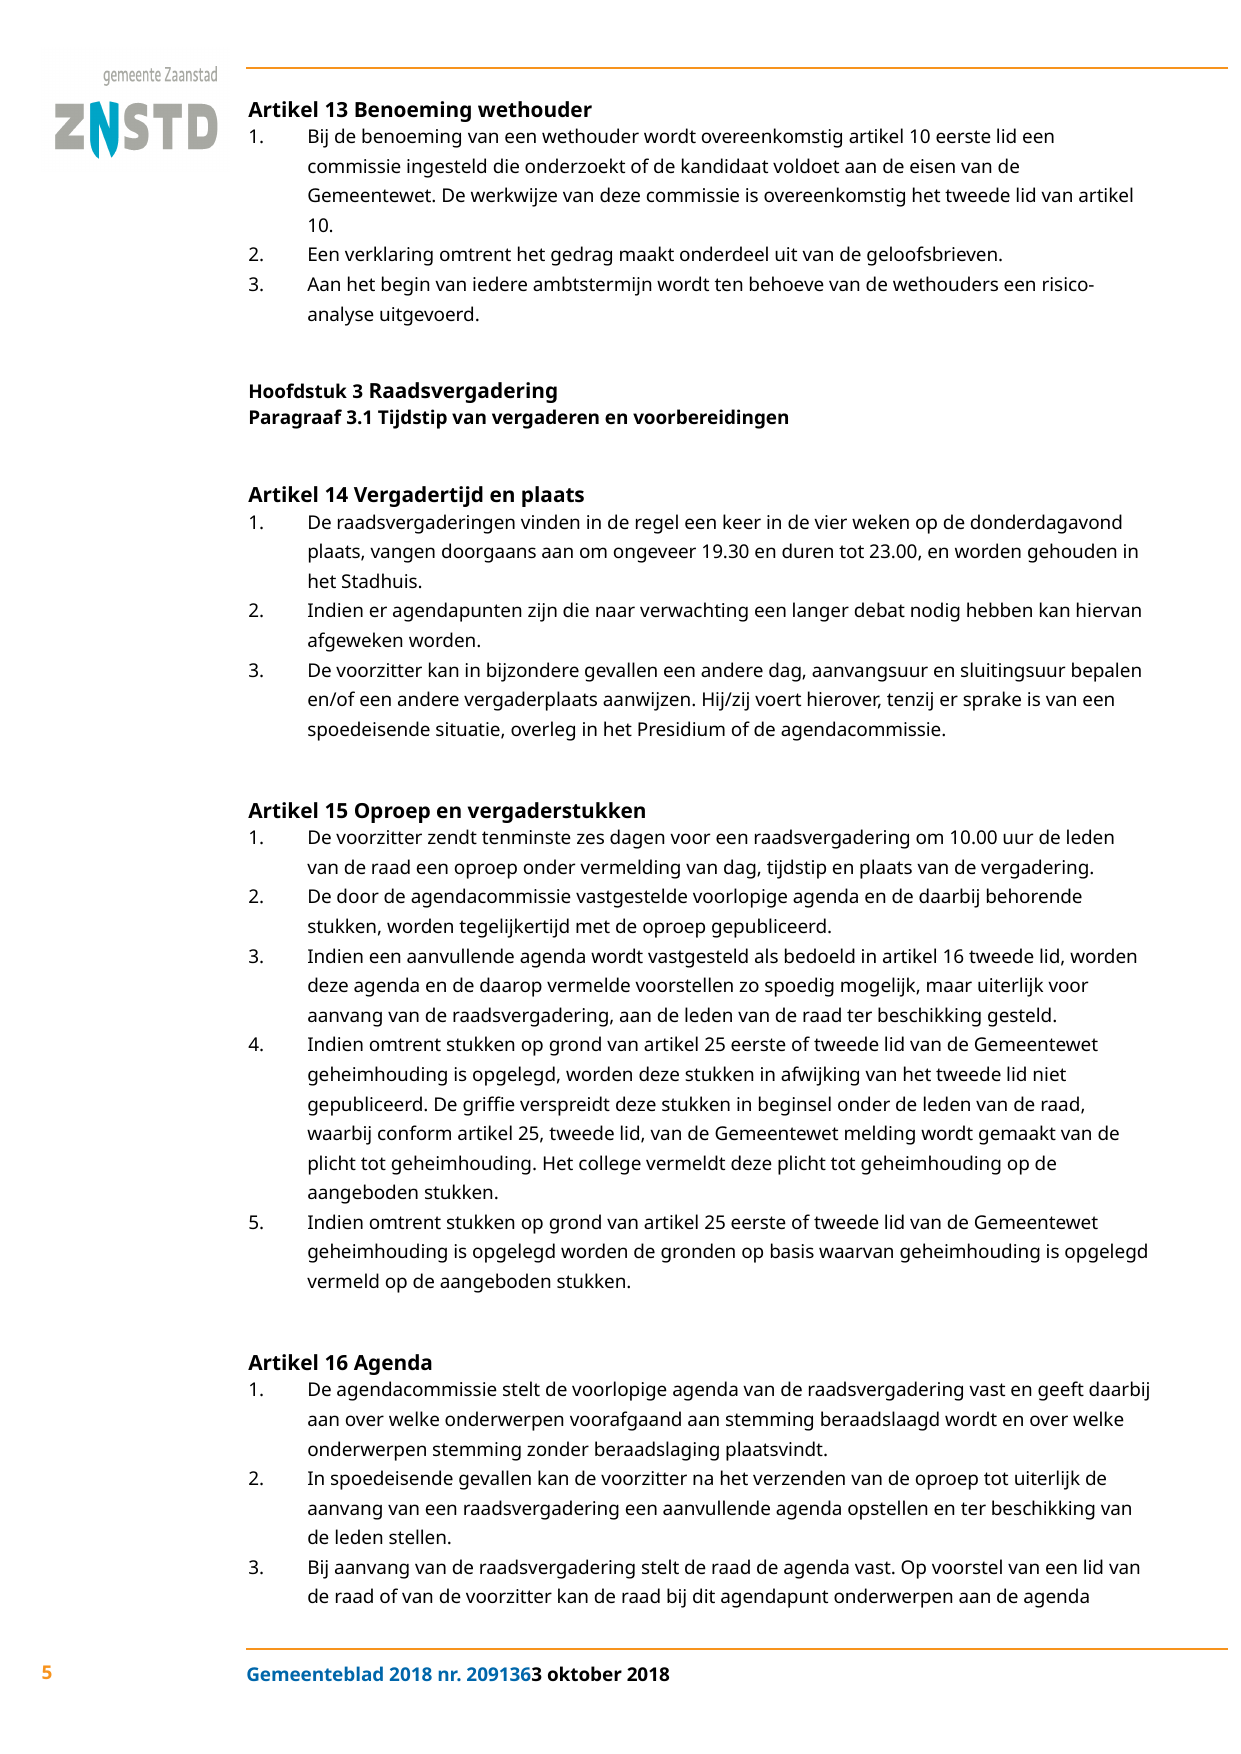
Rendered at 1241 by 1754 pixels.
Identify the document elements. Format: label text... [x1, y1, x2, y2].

text Hoofdstuk 3 Raadsvergadering [248, 376, 1152, 404]
text Artikel 14 Vergadertijd en plaats [248, 481, 1152, 509]
list Indien een aanvullende agenda wordt vastgesteld als bedoeld in artikel 16 tweede lid, worden deze agenda en de daarop vermelde voorstellen zo spoedig mogelijk, maar uiterlijk voor aanvang van de raadsvergadering, aan de leden van de raad ter beschikking gesteld. [248, 943, 1152, 1028]
list Indien er agendapunten zijn die naar verwachting een langer debat nodig hebben kan hiervan afgeweken worden. [248, 598, 1152, 653]
list Aan het begin van iedere ambtstermijn wordt ten behoeve van de wethouders een risico-analyse uitgevoerd. [248, 271, 1152, 326]
text Artikel 16 Agenda [248, 1348, 1152, 1377]
text Paragraaf 3.1 Tijdstip van vergaderen en voorbereidingen [248, 404, 1152, 430]
list Een verklaring omtrent het gedrag maakt onderdeel uit van de geloofsbrieven. [248, 242, 1152, 267]
list De door de agendacommissie vastgestelde voorlopige agenda en de daarbij behorende stukken, worden tegelijkertijd met de oproep gepubliceerd. [248, 884, 1152, 939]
list De voorzitter zendt tenminste zes dagen voor een raadsvergadering om 10.00 uur de leden van de raad een oproep onder vermelding van dag, tijdstip en plaats van de vergadering. [248, 824, 1152, 880]
list Bij aanvang van de raadsvergadering stelt de raad de agenda vast. Op voorstel van een lid van de raad of van de voorzitter kan de raad bij dit agendapunt onderwerpen aan de agenda [248, 1554, 1152, 1609]
list Indien omtrent stukken op grond van artikel 25 eerste of tweede lid van de Gemeentewet geheimhouding is opgelegd worden de gronden op basis waarvan geheimhouding is opgelegd vermeld op de aangeboden stukken. [248, 1209, 1152, 1294]
text Artikel 15 Oproep en vergaderstukken [248, 796, 1152, 824]
list De voorzitter kan in bijzondere gevallen een andere dag, aanvangsuur en sluitingsuur bepalen en/of een andere vergaderplaats aanwijzen. Hij/zij voert hierover, tenzij er sprake is van een spoedeisende situatie, overleg in het Presidium of de agendacommissie. [248, 657, 1152, 742]
text Artikel 13 Benoeming wethouder [248, 95, 1152, 123]
list In spoedeisende gevallen kan de voorzitter na het verzenden van de oproep tot uiterlijk de aanvang van een raadsvergadering een aanvullende agenda opstellen en ter beschikking van de leden stellen. [248, 1465, 1152, 1550]
picture [41, 47, 231, 172]
list De agendacommissie stelt de voorlopige agenda van de raadsvergadering vast en geeft daarbij aan over welke onderwerpen voorafgaand aan stemming beraadslaagd wordt en over welke onderwerpen stemming zonder beraadslaging plaatsvindt. [248, 1377, 1152, 1462]
list Indien omtrent stukken op grond van artikel 25 eerste of tweede lid van de Gemeentewet geheimhouding is opgelegd, worden deze stukken in afwijking van het tweede lid niet gepubliceerd. De griffie verspreidt deze stukken in beginsel onder de leden van de raad, waarbij conform artikel 25, tweede lid, van de Gemeentewet melding wordt gemaakt van de plicht tot geheimhouding. Het college vermeldt deze plicht tot geheimhouding op de aangeboden stukken. [248, 1032, 1152, 1205]
list De raadsvergaderingen vinden in de regel een keer in de vier weken op de donderdagavond plaats, vangen doorgaans aan om ongeveer 19.30 en duren tot 23.00, en worden gehouden in het Stadhuis. [248, 509, 1152, 594]
list Bij de benoeming van een wethouder wordt overeenkomstig artikel 10 eerste lid een commissie ingesteld die onderzoekt of de kandidaat voldoet aan de eisen van de Gemeentewet. De werkwijze van deze commissie is overeenkomstig het tweede lid van artikel 10. [248, 123, 1152, 238]
